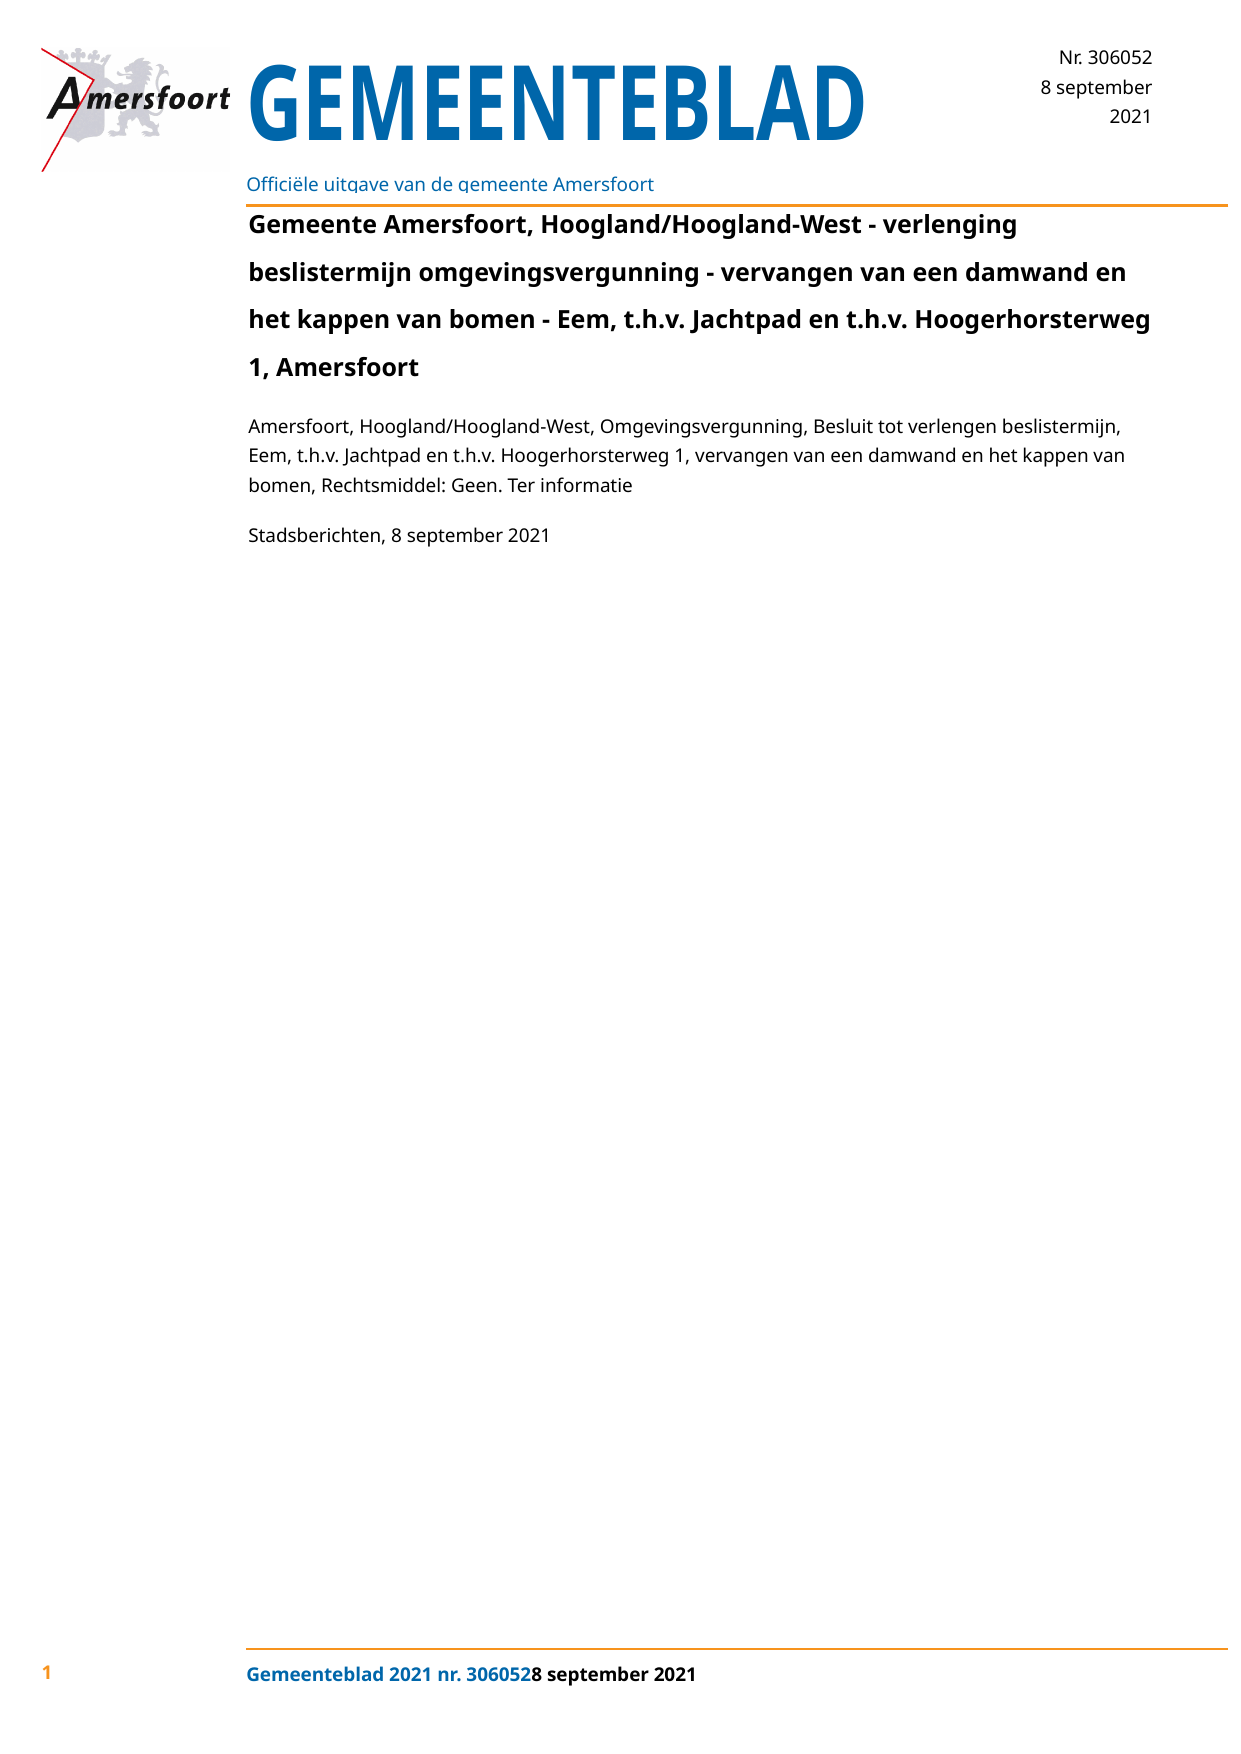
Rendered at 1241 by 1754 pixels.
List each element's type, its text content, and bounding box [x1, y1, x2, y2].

text Stadsberichten, 8 september 2021 [248, 523, 1152, 548]
text Amersfoort, Hoogland/Hoogland-West, Omgevingsvergunning, Besluit tot verlengen beslistermijn, Eem, t.h.v. Jachtpad en t.h.v. Hoogerhorsterweg 1, vervangen van een damwand en het kappen van bomen, Rechtsmiddel: Geen. Ter informatie [248, 413, 1152, 498]
text Gemeente Amersfoort, Hoogland/Hoogland-West - verlenging beslistermijn omgevingsvergunning - vervangen van een damwand en het kappen van bomen - Eem, t.h.v. Jachtpad en t.h.v. Hoogerhorsterweg 1, Amersfoort [248, 207, 1152, 384]
picture [41, 47, 231, 172]
